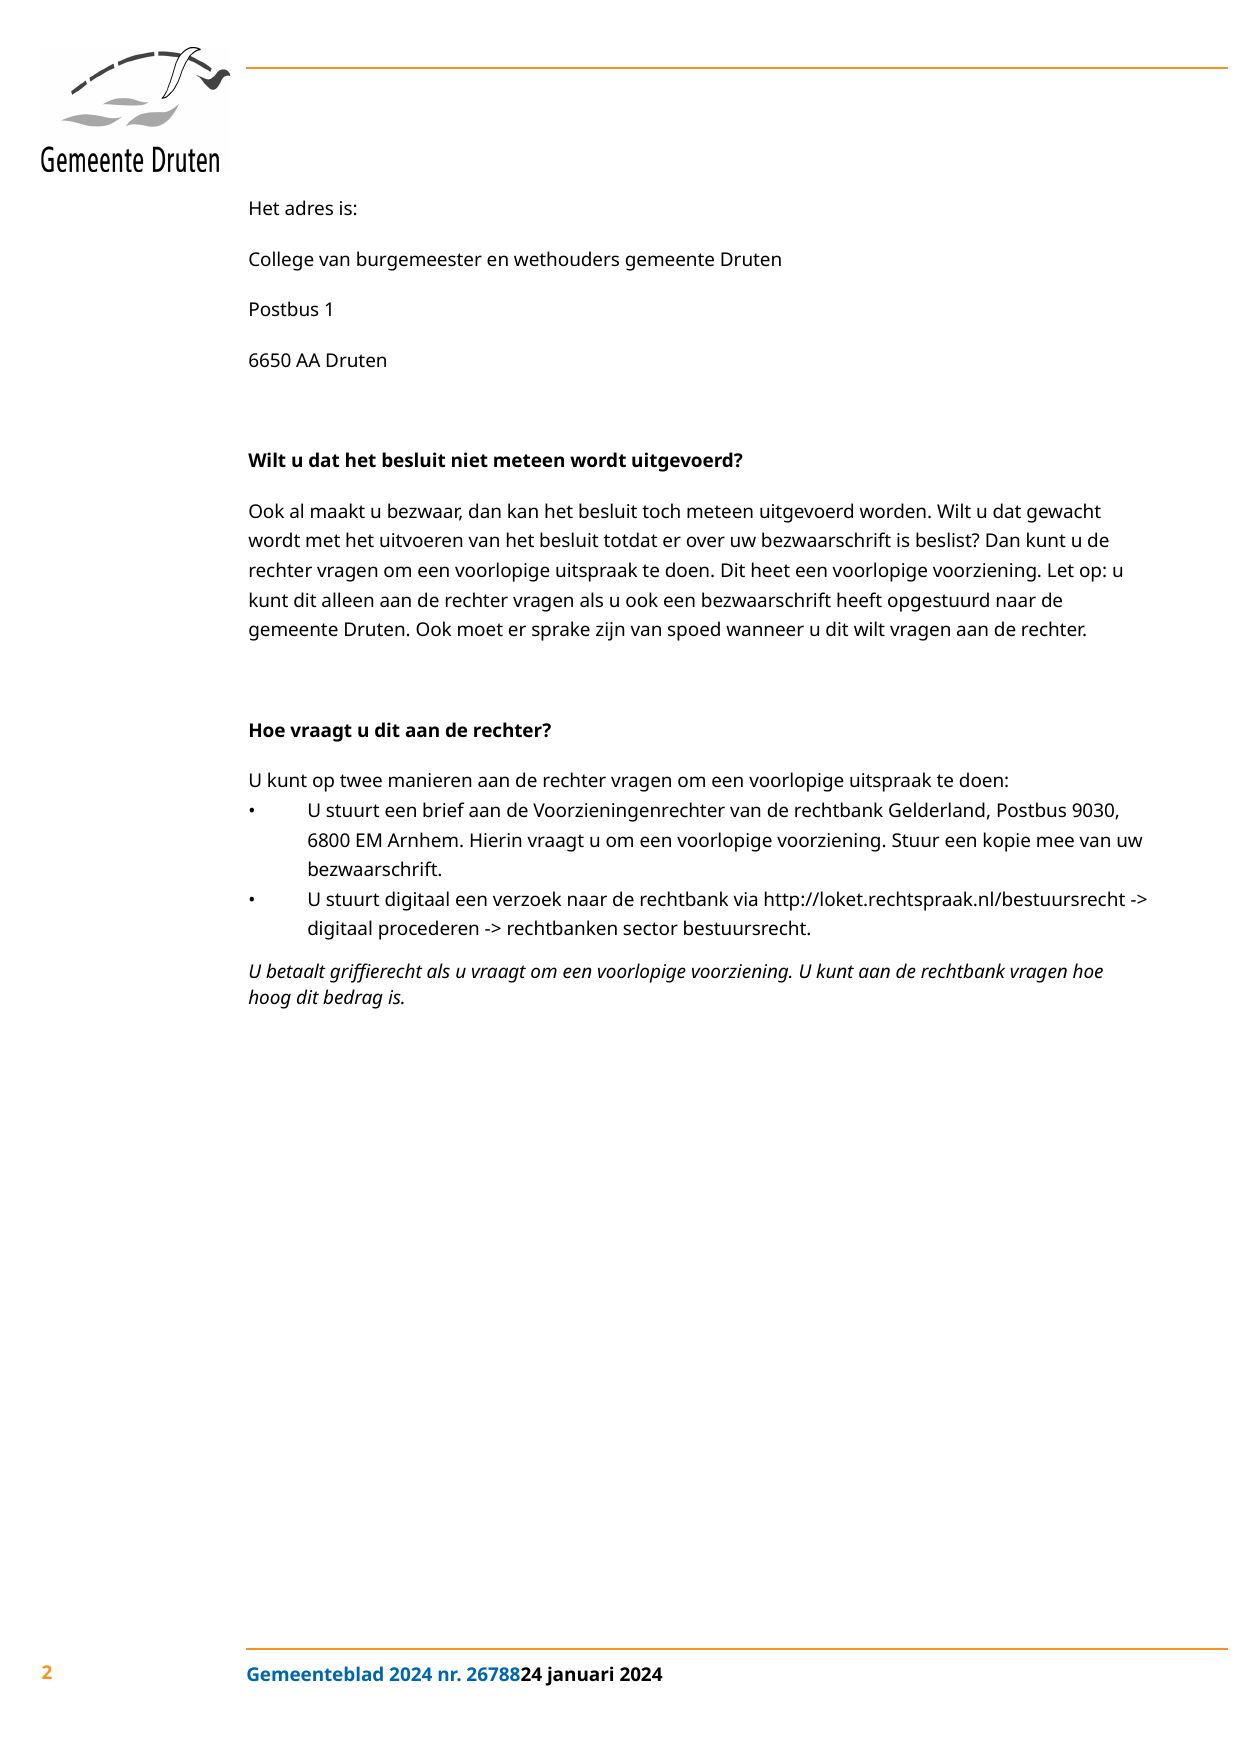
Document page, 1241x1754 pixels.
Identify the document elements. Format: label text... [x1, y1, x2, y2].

text U betaalt griffierecht als u vraagt om een voorlopige voorziening. U kunt aan de rechtbank vragen hoe hoog dit bedrag is. [248, 959, 1152, 1010]
text Postbus 1 [248, 296, 1152, 322]
text Het adres is: [248, 196, 1152, 221]
picture [41, 47, 231, 172]
text Ook al maakt u bezwaar, dan kan het besluit toch meteen uitgevoerd worden. Wilt u dat gewacht wordt met het uitvoeren van het besluit totdat er over uw bezwaarschrift is beslist? Dan kunt u de rechter vragen om een voorlopige uitspraak te doen. Dit heet een voorlopige voorziening. Let op: u kunt dit alleen aan de rechter vragen als u ook een bezwaarschrift heeft opgestuurd naar de gemeente Druten. Ook moet er sprake zijn van spoed wanneer u dit wilt vragen aan de rechter. [248, 498, 1152, 642]
text Wilt u dat het besluit niet meteen wordt uitgevoerd? [248, 448, 1152, 473]
text College van burgemeester en wethouders gemeente Druten [248, 246, 1152, 272]
text U kunt op twee manieren aan de rechter vragen om een voorlopige uitspraak te doen: [248, 768, 1152, 793]
text 6650 AA Druten [248, 347, 1152, 373]
text Hoe vraagt u dit aan de rechter? [248, 717, 1152, 743]
list U stuurt digitaal een verzoek naar de rechtbank via http://loket.rechtspraak.nl/bestuursrecht -> digitaal procederen -> rechtbanken sector bestuursrecht. [248, 886, 1152, 941]
list U stuurt een brief aan de Voorzieningenrechter van de rechtbank Gelderland, Postbus 9030, 6800 EM Arnhem. Hierin vraagt u om een voorlopige voorziening. Stuur een kopie mee van uw bezwaarschrift. [248, 797, 1152, 882]
